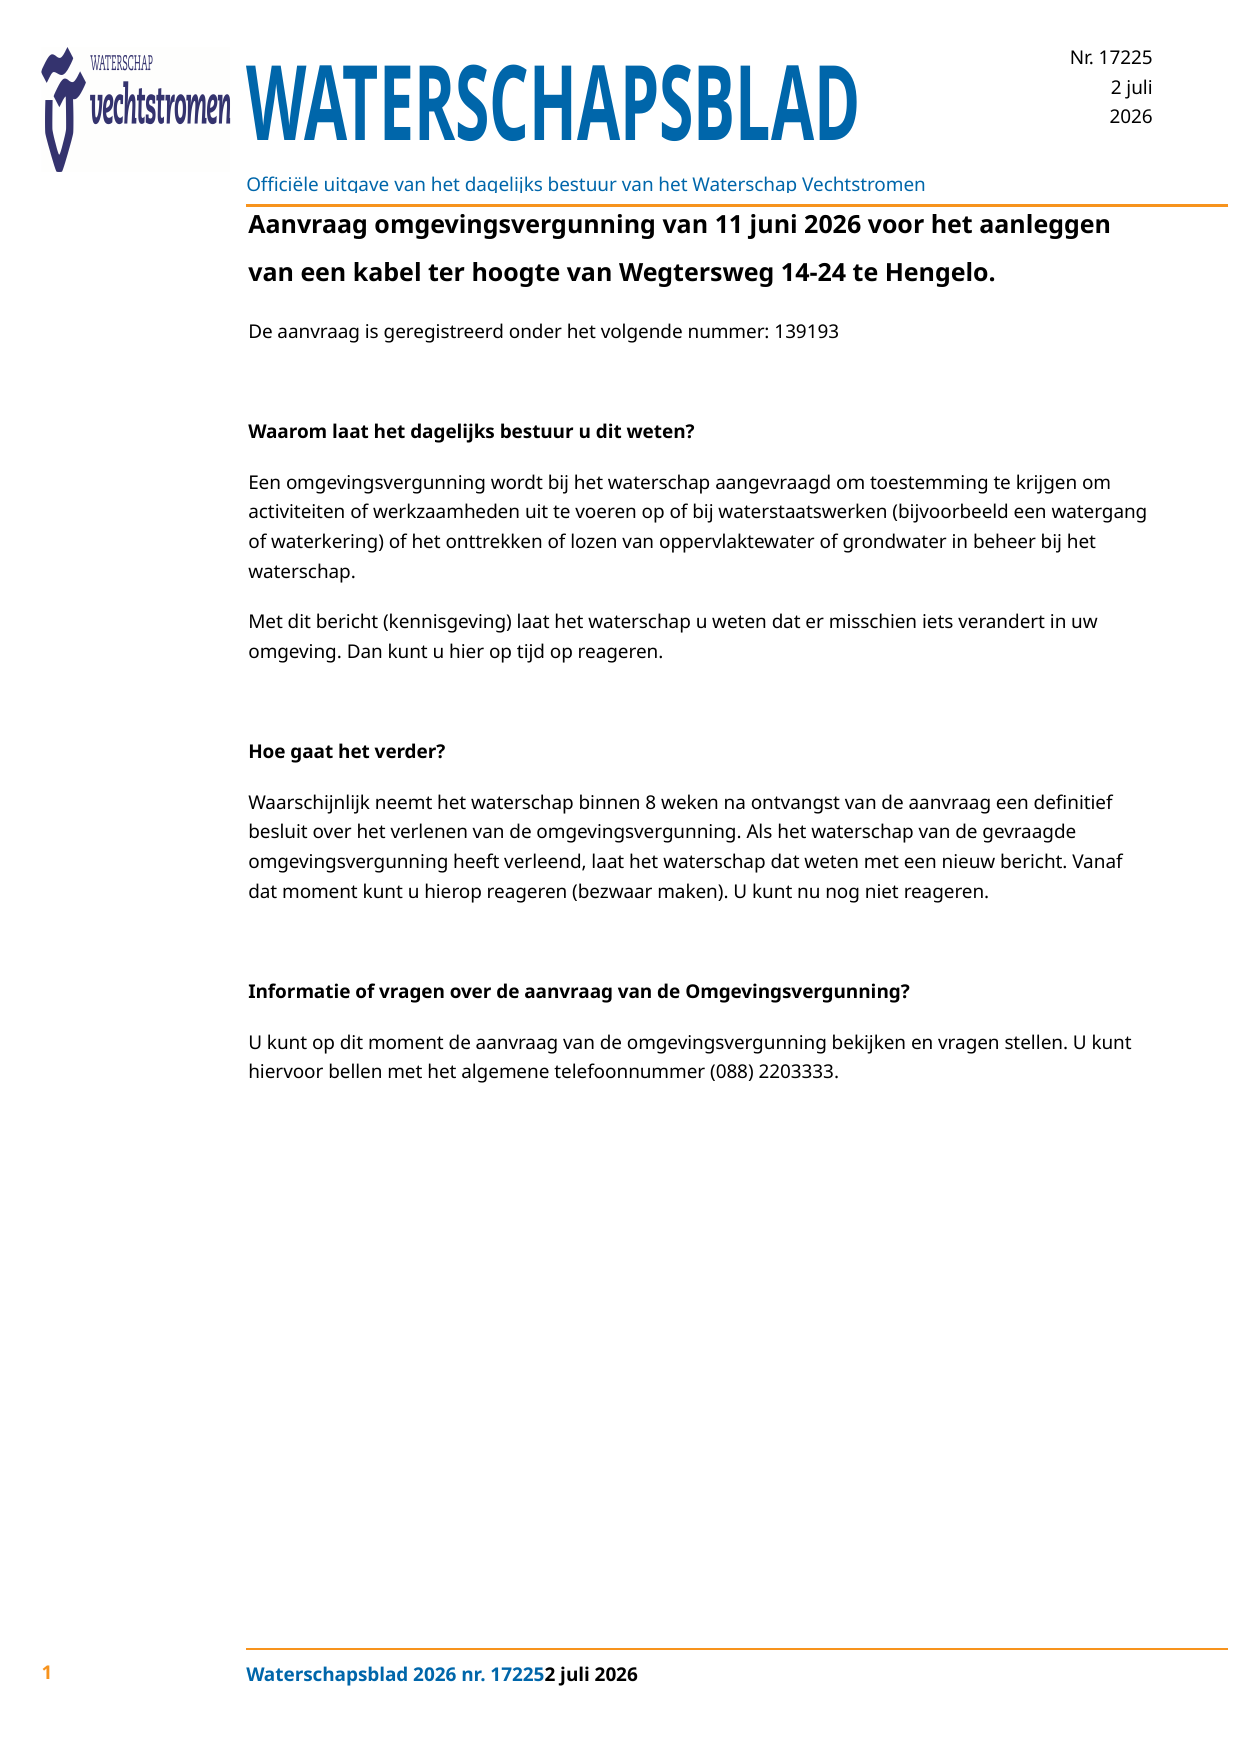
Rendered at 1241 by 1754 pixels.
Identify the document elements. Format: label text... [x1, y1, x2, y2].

text Waarom laat het dagelijks bestuur u dit weten? [248, 419, 1152, 444]
text Hoe gaat het verder? [248, 739, 1152, 764]
text Waarschijnlijk neemt het waterschap binnen 8 weken na ontvangst van de aanvraag een definitief besluit over het verlenen van de omgevingsvergunning. Als het waterschap van de gevraagde omgevingsvergunning heeft verleend, laat het waterschap dat weten met een nieuw bericht. Vanaf dat moment kunt u hierop reageren (bezwaar maken). U kunt nu nog niet reageren. [248, 789, 1152, 904]
text Een omgevingsvergunning wordt bij het waterschap aangevraagd om toestemming te krijgen om activiteiten of werkzaamheden uit te voeren op of bij waterstaatswerken (bijvoorbeeld een watergang of waterkering) of het onttrekken of lozen van oppervlaktewater of grondwater in beheer bij het waterschap. [248, 469, 1152, 584]
text Aanvraag omgevingsvergunning van 11 juni 2026 voor het aanleggen van een kabel ter hoogte van Wegtersweg 14-24 te Hengelo. [248, 207, 1152, 288]
text U kunt op dit moment de aanvraag van de omgevingsvergunning bekijken en vragen stellen. U kunt hiervoor bellen met het algemene telefoonnummer (088) 2203333. [248, 1029, 1152, 1084]
picture [41, 47, 231, 172]
text Met dit bericht (kennisgeving) laat het waterschap u weten dat er misschien iets verandert in uw omgeving. Dan kunt u hier op tijd op reageren. [248, 608, 1152, 664]
text De aanvraag is geregistreerd onder het volgende nummer: 139193 [248, 318, 1152, 344]
text Informatie of vragen over de aanvraag van de Omgevingsvergunning? [248, 979, 1152, 1004]
